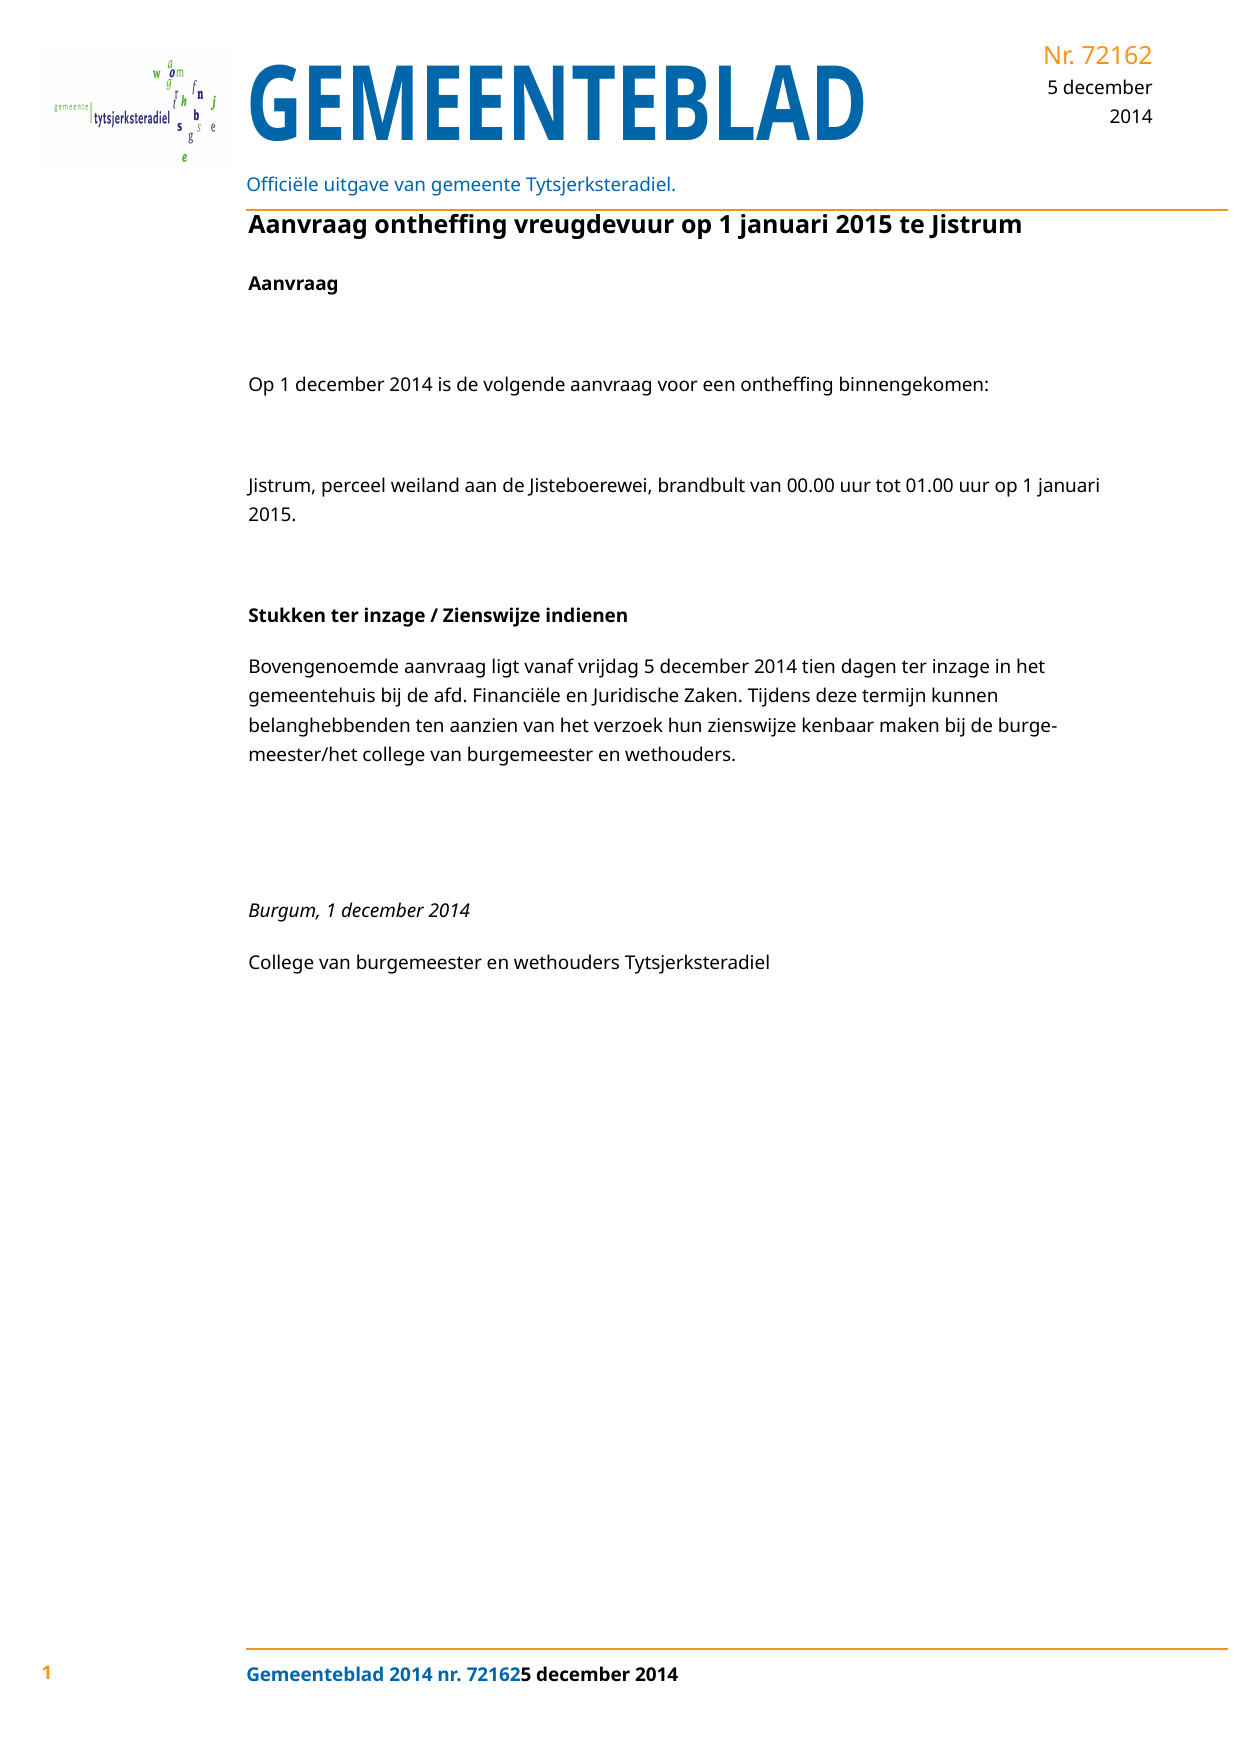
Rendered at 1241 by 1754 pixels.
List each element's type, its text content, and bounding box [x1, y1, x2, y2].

text Bovengenoemde aanvraag ligt vanaf vrijdag 5 december 2014 tien dagen ter inzage in het gemeentehuis bij de afd. Financiële en Juridische Zaken. Tijdens deze termijn kunnen belanghebbenden ten aanzien van het verzoek hun zienswijze kenbaar maken bij de burge­meester/het college van burgemeester en wethouders. [248, 653, 1152, 767]
text Aanvraag ontheffing vreugdevuur op 1 januari 2015 te Jistrum [248, 211, 1152, 241]
text Op 1 december 2014 is de volgende aanvraag voor een ontheffing binnengekomen: [248, 371, 1152, 397]
picture [41, 47, 231, 172]
text Stukken ter inzage / Zienswijze indienen [248, 602, 1152, 628]
text Burgum, 1 december 2014 [248, 898, 1152, 923]
text College van burgemeester en wethouders Tytsjerksteradiel [248, 949, 1152, 975]
text Aanvraag [248, 270, 1152, 296]
text Jistrum, perceel weiland aan de Jisteboerewei, brandbult van 00.00 uur tot 01.00 uur op 1 januari 2015. [248, 472, 1152, 527]
